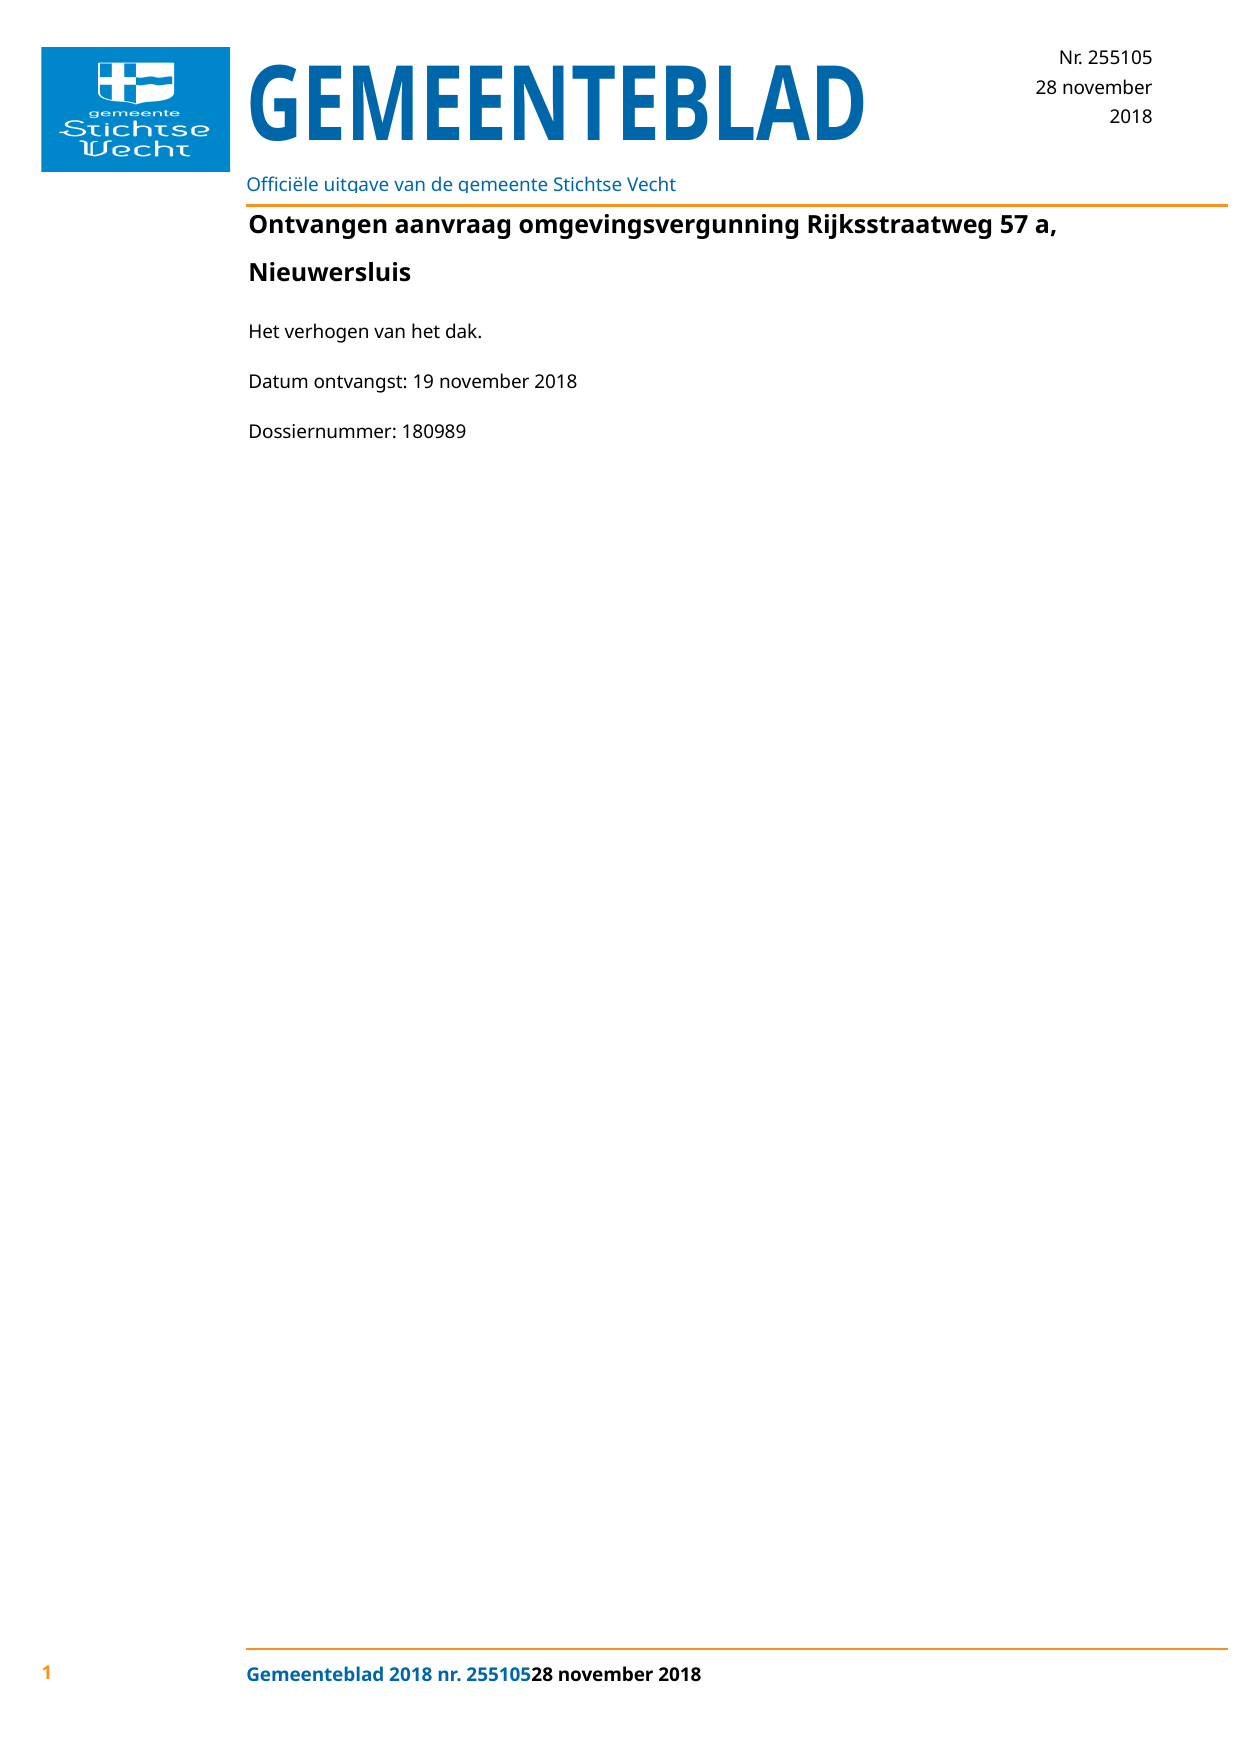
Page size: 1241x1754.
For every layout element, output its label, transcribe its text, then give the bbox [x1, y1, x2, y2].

picture [99, 63, 135, 101]
text Het verhogen van het dak. [248, 318, 1152, 344]
picture [137, 63, 174, 103]
text Ontvangen aanvraag omgevingsvergunning Rijksstraatweg 57 a, Nieuwersluis [248, 207, 1152, 288]
text Dossiernummer: 180989 [248, 419, 1152, 444]
text Datum ontvangst: 19 november 2018 [248, 368, 1152, 394]
